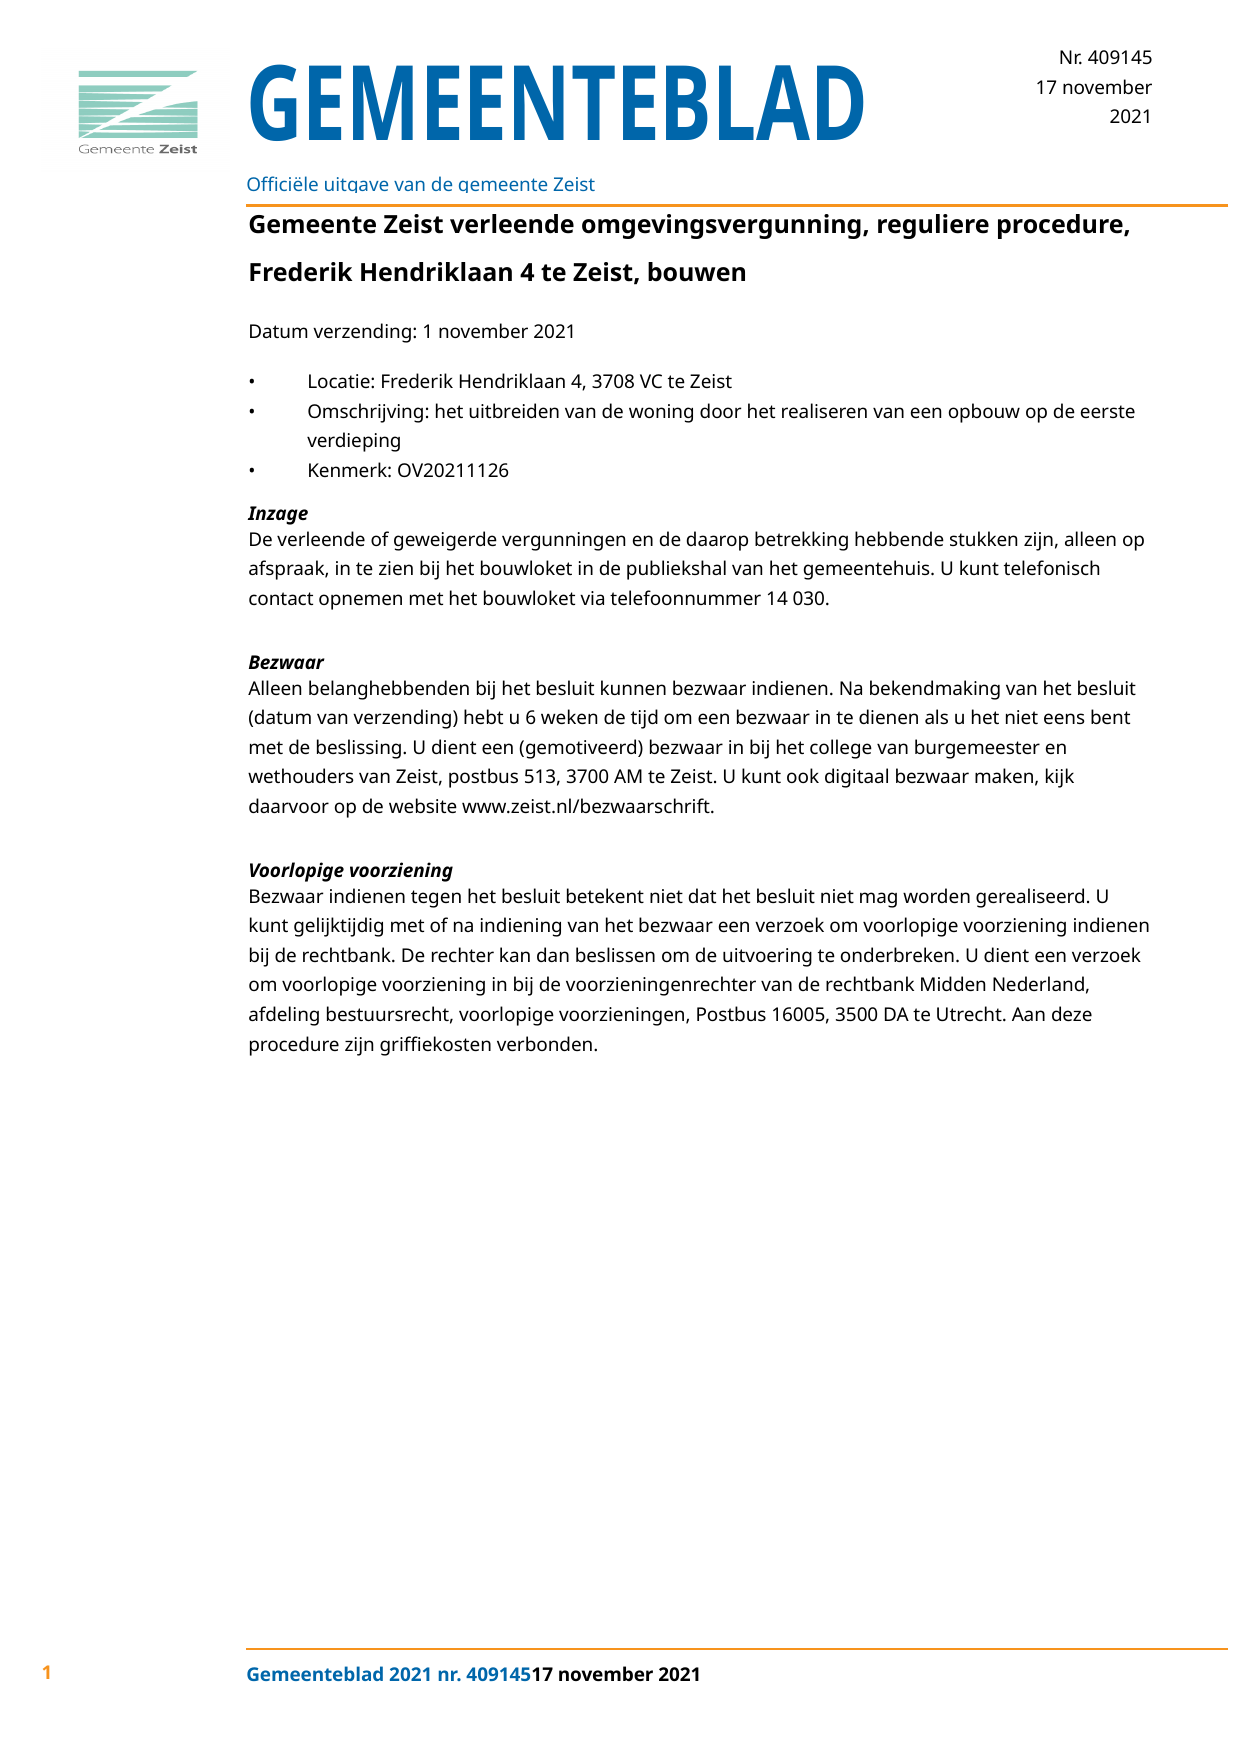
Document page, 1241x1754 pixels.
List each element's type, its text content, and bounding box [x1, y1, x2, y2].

text Bezwaar indienen tegen het besluit betekent niet dat het besluit niet mag worden gerealiseerd. U kunt gelijktijdig met of na indiening van het bezwaar een verzoek om voorlopige voorziening indienen bij de rechtbank. De rechter kan dan beslissen om de uitvoering te onderbreken. U dient een verzoek om voorlopige voorziening in bij de voorzieningenrechter van de rechtbank Midden Nederland, afdeling bestuursrecht, voorlopige voorzieningen, Postbus 16005, 3500 DA te Utrecht. Aan deze procedure zijn griffiekosten verbonden. [248, 883, 1152, 1056]
text Bezwaar [248, 649, 1152, 675]
list Kenmerk: OV20211126 [248, 457, 1152, 483]
text De verleende of geweigerde vergunningen en de daarop betrekking hebbende stukken zijn, alleen op afspraak, in te zien bij het bouwloket in de publiekshal van het gemeentehuis. U kunt telefonisch contact opnemen met het bouwloket via telefoonnummer 14 030. [248, 526, 1152, 611]
list Locatie: Frederik Hendriklaan 4, 3708 VC te Zeist [248, 368, 1152, 394]
text Datum verzending: 1 november 2021 [248, 318, 1152, 344]
text Voorlopige voorziening [248, 857, 1152, 883]
picture [41, 47, 231, 172]
text Gemeente Zeist verleende omgevingsvergunning, reguliere procedure, Frederik Hendriklaan 4 te Zeist, bouwen [248, 207, 1152, 288]
text Alleen belanghebbenden bij het besluit kunnen bezwaar indienen. Na bekendmaking van het besluit (datum van verzending) hebt u 6 weken de tijd om een bezwaar in te dienen als u het niet eens bent met de beslissing. U dient een (gemotiveerd) bezwaar in bij het college van burgemeester en wethouders van Zeist, postbus 513, 3700 AM te Zeist. U kunt ook digitaal bezwaar maken, kijk daarvoor op de website www.zeist.nl/bezwaarschrift. [248, 675, 1152, 819]
list Omschrijving: het uitbreiden van de woning door het realiseren van een opbouw op de eerste verdieping [248, 398, 1152, 453]
text Inzage [248, 500, 1152, 526]
